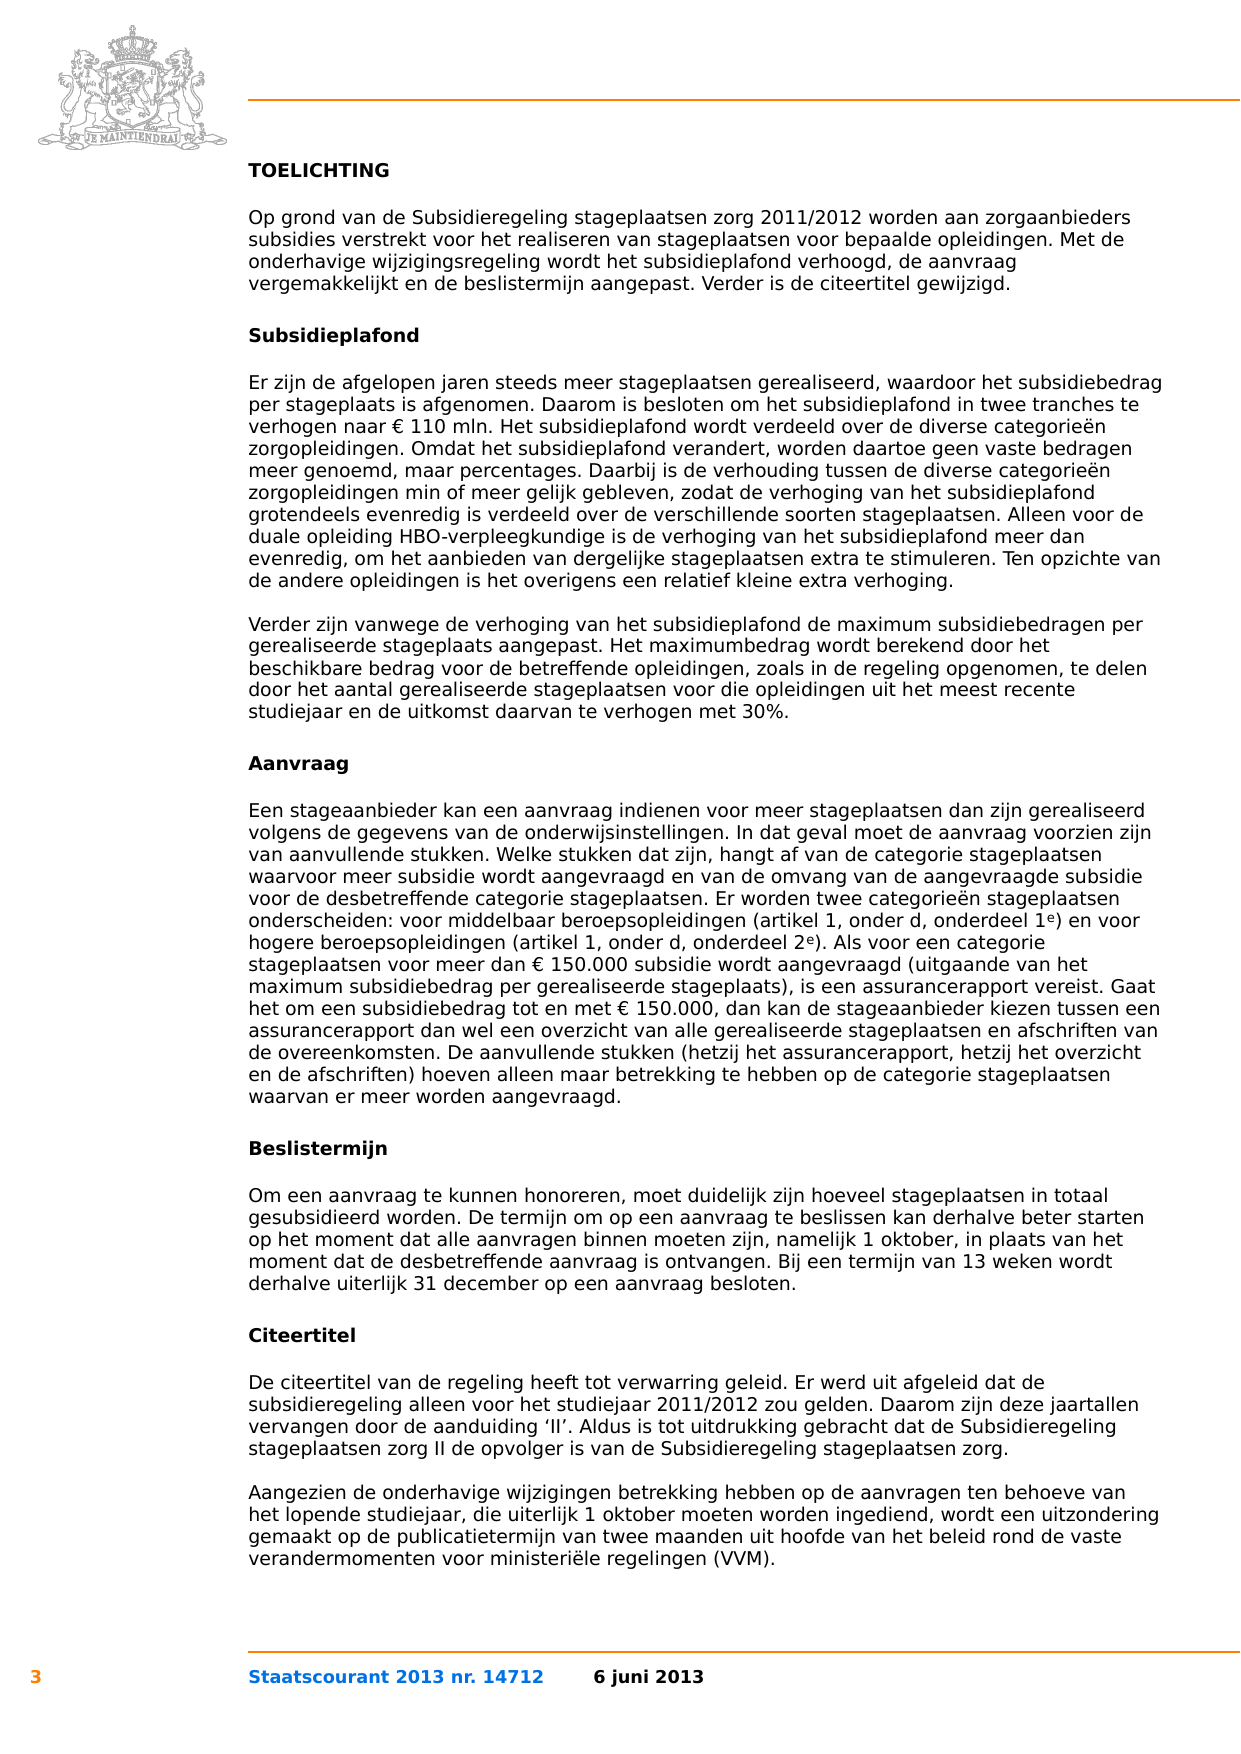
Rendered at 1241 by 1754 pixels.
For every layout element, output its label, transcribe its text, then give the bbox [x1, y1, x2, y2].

text Verder zijn vanwege de verhoging van het subsidieplafond de maximum subsidiebedragen per gerealiseerde stageplaats aangepast. Het maximumbedrag wordt berekend door het beschikbare bedrag voor de betreffende opleidingen, zoals in de regeling opgenomen, te delen door het aantal gerealiseerde stageplaatsen voor die opleidingen uit het meest recente studiejaar en de uitkomst daarvan te verhogen met 30%. [248, 613, 1163, 723]
text Een stageaanbieder kan een aanvraag indienen voor meer stageplaatsen dan zijn gerealiseerd volgens de gegevens van de onderwijsinstellingen. In dat geval moet de aanvraag voorzien zijn van aanvullende stukken. Welke stukken dat zijn, hangt af van de categorie stageplaatsen waarvoor meer subsidie wordt aangevraagd en van de omvang van de aangevraagde subsidie voor de desbetreffende categorie stageplaatsen. Er worden twee categorieën stageplaatsen onderscheiden: voor middelbaar beroepsopleidingen (artikel 1, onder d, onderdeel 1e) en voor hogere beroepsopleidingen (artikel 1, onder d, onderdeel 2e). Als voor een categorie stageplaatsen voor meer dan € 150.000 subsidie wordt aangevraagd (uitgaande van het maximum subsidiebedrag per gerealiseerde stageplaats), is een assurancerapport vereist. Gaat het om een subsidiebedrag tot en met € 150.000, dan kan de stageaanbieder kiezen tussen een assurancerapport dan wel een overzicht van alle gerealiseerde stageplaatsen en afschriften van de overeenkomsten. De aanvullende stukken (hetzij het assurancerapport, hetzij het overzicht en de afschriften) hoeven alleen maar betrekking te hebben op de categorie stageplaatsen waarvan er meer worden aangevraagd. [248, 800, 1163, 1108]
text De citeertitel van de regeling heeft tot verwarring geleid. Er werd uit afgeleid dat de subsidieregeling alleen voor het studiejaar 2011/2012 zou gelden. Daarom zijn deze jaartallen vervangen door de aanduiding ‘II’. Aldus is tot uitdrukking gebracht dat de Subsidieregeling stageplaatsen zorg II de opvolger is van de Subsidieregeling stageplaatsen zorg. [248, 1372, 1163, 1460]
subtitle Subsidieplafond [248, 325, 1163, 347]
subtitle Aanvraag [248, 753, 1163, 775]
text Op grond van de Subsidieregeling stageplaatsen zorg 2011/2012 worden aan zorgaanbieders subsidies verstrekt voor het realiseren van stageplaatsen voor bepaalde opleidingen. Met de onderhavige wijzigingsregeling wordt het subsidieplafond verhoogd, de aanvraag vergemakkelijkt en de beslistermijn aangepast. Verder is de citeertitel gewijzigd. [248, 207, 1163, 295]
subtitle Beslistermijn [248, 1138, 1163, 1160]
text Aangezien de onderhavige wijzigingen betrekking hebben op de aanvragen ten behoeve van het lopende studiejaar, die uiterlijk 1 oktober moeten worden ingediend, wordt een uitzondering gemaakt op de publicatietermijn van twee maanden uit hoofde van het beleid rond de vaste verandermomenten voor ministeriële regelingen (VVM). [248, 1482, 1163, 1569]
picture [38, 25, 227, 150]
text Om een aanvraag te kunnen honoreren, moet duidelijk zijn hoeveel stageplaatsen in totaal gesubsidieerd worden. De termijn om op een aanvraag te beslissen kan derhalve beter starten op het moment dat alle aanvragen binnen moeten zijn, namelijk 1 oktober, in plaats van het moment dat de desbetreffende aanvraag is ontvangen. Bij een termijn van 13 weken wordt derhalve uiterlijk 31 december op een aanvraag besloten. [248, 1185, 1163, 1295]
text Er zijn de afgelopen jaren steeds meer stageplaatsen gerealiseerd, waardoor het subsidiebedrag per stageplaats is afgenomen. Daarom is besloten om het subsidieplafond in twee tranches te verhogen naar € 110 mln. Het subsidieplafond wordt verdeeld over de diverse categorieën zorgopleidingen. Omdat het subsidieplafond verandert, worden daartoe geen vaste bedragen meer genoemd, maar percentages. Daarbij is de verhouding tussen de diverse categorieën zorgopleidingen min of meer gelijk gebleven, zodat de verhoging van het subsidieplafond grotendeels evenredig is verdeeld over de verschillende soorten stageplaatsen. Alleen voor de duale opleiding HBO-verpleegkundige is de verhoging van het subsidieplafond meer dan evenredig, om het aanbieden van dergelijke stageplaatsen extra te stimuleren. Ten opzichte van de andere opleidingen is het overigens een relatief kleine extra verhoging. [248, 372, 1163, 592]
subtitle TOELICHTING [248, 160, 1163, 182]
subtitle Citeertitel [248, 1325, 1163, 1347]
